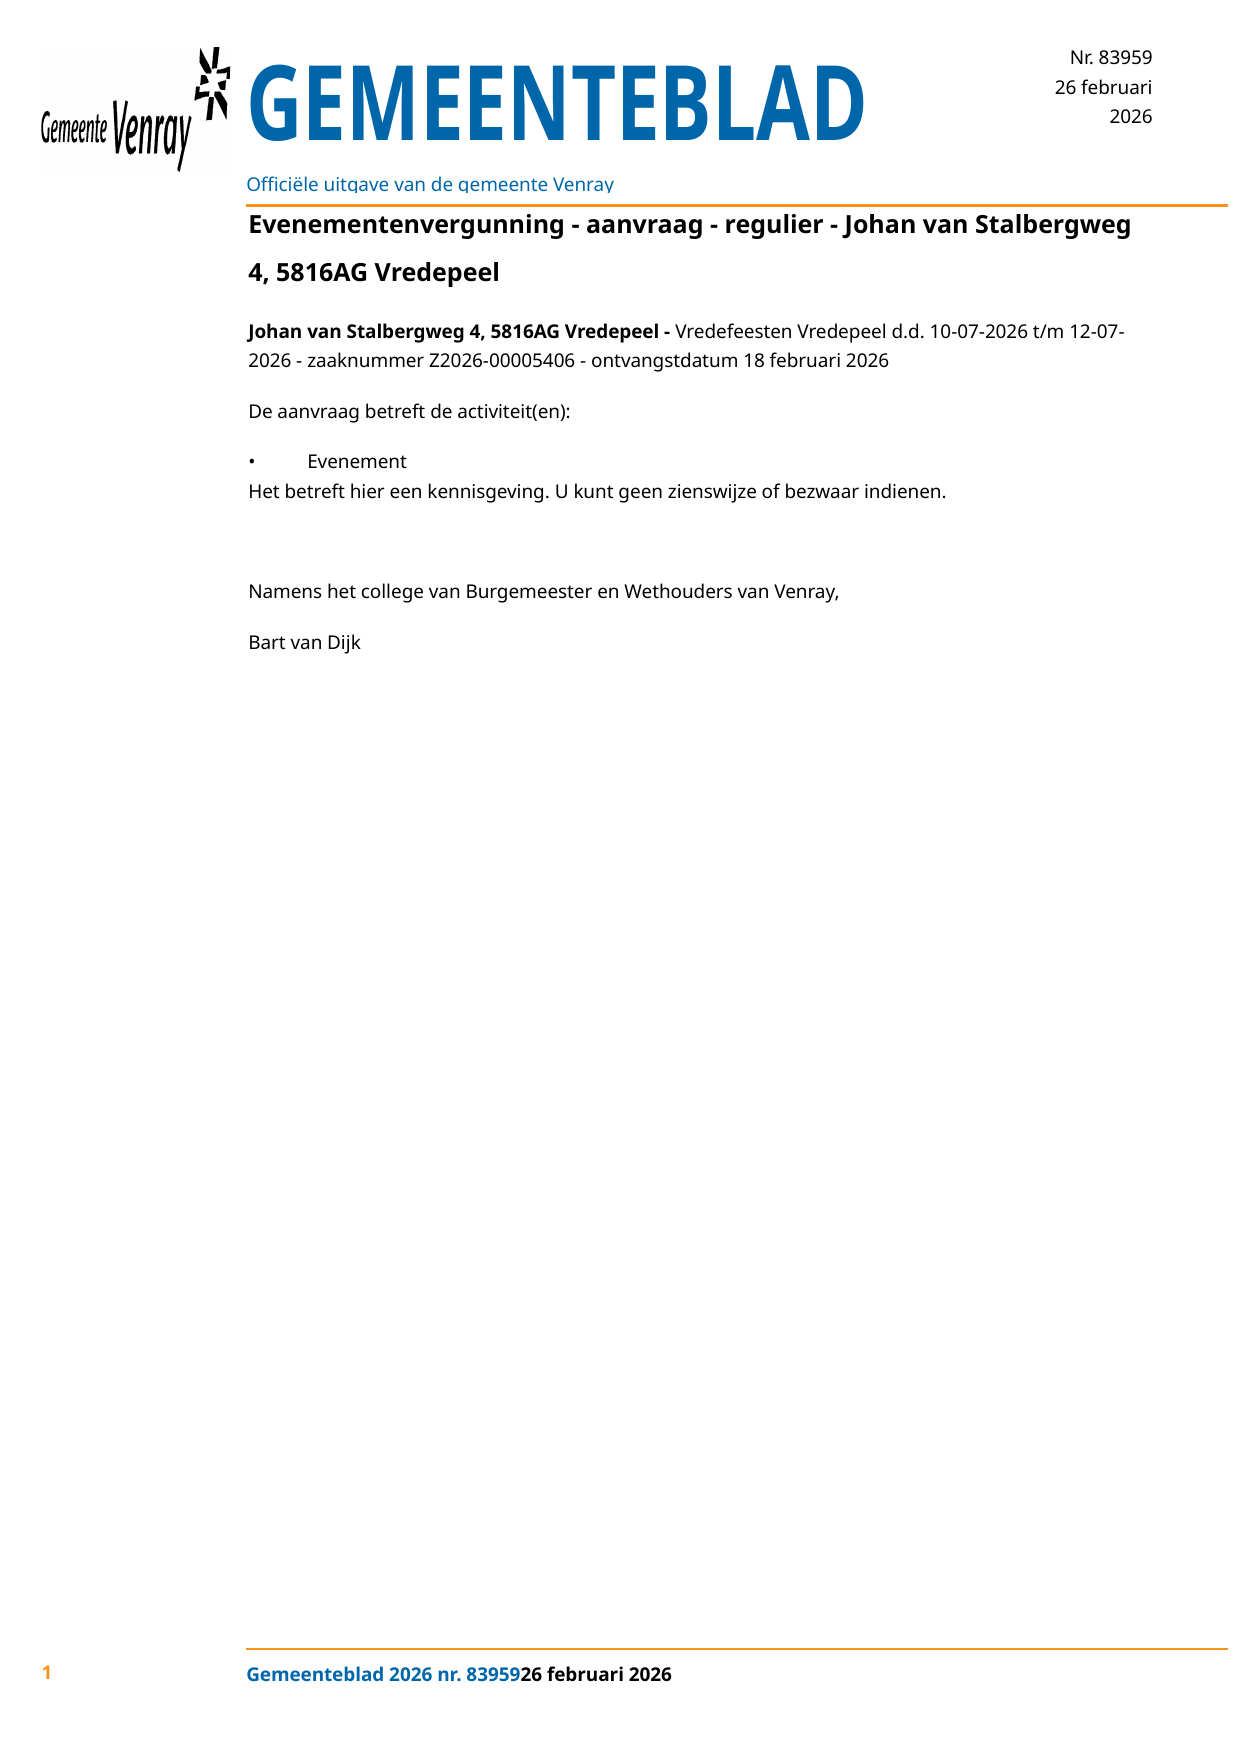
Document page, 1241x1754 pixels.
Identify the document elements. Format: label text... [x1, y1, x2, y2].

text Evenementenvergunning - aanvraag - regulier - Johan van Stalbergweg 4, 5816AG Vredepeel [248, 207, 1152, 288]
text Namens het college van Burgemeester en Wethouders van Venray, [248, 579, 1152, 604]
text Het betreft hier een kennisgeving. U kunt geen zienswijze of bezwaar indienen. [248, 478, 1152, 504]
picture [41, 47, 231, 172]
text Johan van Stalbergweg 4, 5816AG Vredepeel - Vredefeesten Vredepeel d.d. 10-07-2026 t/m 12-07-2026 - zaaknummer Z2026-00005406 - ontvangstdatum 18 februari 2026 [248, 318, 1152, 373]
text De aanvraag betreft de activiteit(en): [248, 398, 1152, 424]
text Bart van Dijk [248, 629, 1152, 655]
list Evenement [248, 448, 1152, 474]
